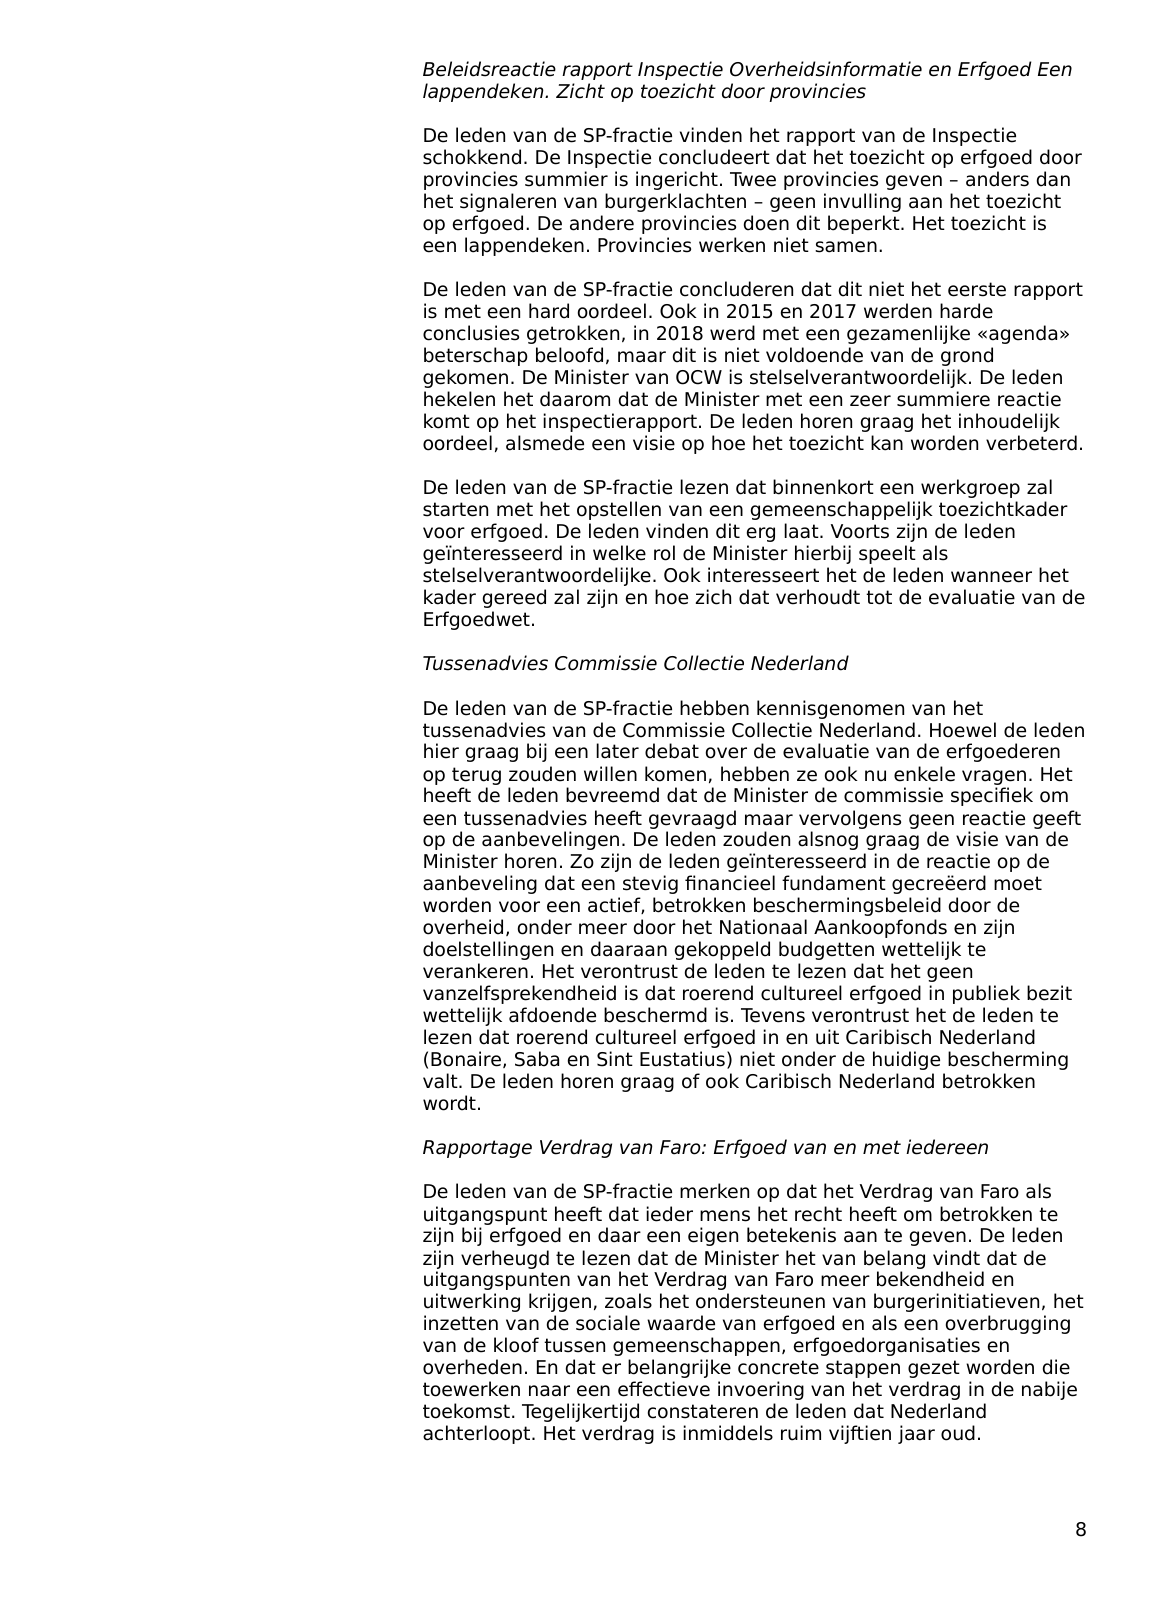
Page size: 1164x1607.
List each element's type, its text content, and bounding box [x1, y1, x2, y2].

text De leden van de SP-fractie concluderen dat dit niet het eerste rapport is met een hard oordeel. Ook in 2015 en 2017 werden harde conclusies getrokken, in 2018 werd met een gezamenlijke «agenda» beterschap beloofd, maar dit is niet voldoende van de grond gekomen. De Minister van OCW is stelselverantwoordelijk. De leden hekelen het daarom dat de Minister met een zeer summiere reactie komt op het inspectierapport. De leden horen graag het inhoudelijk oordeel, alsmede een visie op hoe het toezicht kan worden verbeterd. [422, 279, 1087, 455]
text De leden van de SP-fractie vinden het rapport van de Inspectie schokkend. De Inspectie concludeert dat het toezicht op erfgoed door provincies summier is ingericht. Twee provincies geven – anders dan het signaleren van burgerklachten – geen invulling aan het toezicht op erfgoed. De andere provincies doen dit beperkt. Het toezicht is een lappendeken. Provincies werken niet samen. [422, 125, 1087, 257]
subtitle Beleidsreactie rapport Inspectie Overheidsinformatie en Erfgoed Een lappendeken. Zicht op toezicht door provincies [422, 59, 1087, 103]
text De leden van de SP-fractie lezen dat binnenkort een werkgroep zal starten met het opstellen van een gemeenschappelijk toezichtkader voor erfgoed. De leden vinden dit erg laat. Voorts zijn de leden geïnteresseerd in welke rol de Minister hierbij speelt als stelselverantwoordelijke. Ook interesseert het de leden wanneer het kader gereed zal zijn en hoe zich dat verhoudt tot de evaluatie van de Erfgoedwet. [422, 477, 1087, 631]
subtitle Rapportage Verdrag van Faro: Erfgoed van en met iedereen [422, 1137, 1087, 1159]
text De leden van de SP-fractie merken op dat het Verdrag van Faro als uitgangspunt heeft dat ieder mens het recht heeft om betrokken te zijn bij erfgoed en daar een eigen betekenis aan te geven. De leden zijn verheugd te lezen dat de Minister het van belang vindt dat de uitgangspunten van het Verdrag van Faro meer bekendheid en uitwerking krijgen, zoals het ondersteunen van burgerinitiatieven, het inzetten van de sociale waarde van erfgoed en als een overbrugging van de kloof tussen gemeenschappen, erfgoedorganisaties en overheden. En dat er belangrijke concrete stappen gezet worden die toewerken naar een effectieve invoering van het verdrag in de nabije toekomst. Tegelijkertijd constateren de leden dat Nederland achterloopt. Het verdrag is inmiddels ruim vijftien jaar oud. [422, 1181, 1087, 1445]
text De leden van de SP-fractie hebben kennisgenomen van het tussenadvies van de Commissie Collectie Nederland. Hoewel de leden hier graag bij een later debat over de evaluatie van de erfgoederen op terug zouden willen komen, hebben ze ook nu enkele vragen. Het heeft de leden bevreemd dat de Minister de commissie specifiek om een tussenadvies heeft gevraagd maar vervolgens geen reactie geeft op de aanbevelingen. De leden zouden alsnog graag de visie van de Minister horen. Zo zijn de leden geïnteresseerd in de reactie op de aanbeveling dat een stevig financieel fundament gecreëerd moet worden voor een actief, betrokken beschermingsbeleid door de overheid, onder meer door het Nationaal Aankoopfonds en zijn doelstellingen en daaraan gekoppeld budgetten wettelijk te verankeren. Het verontrust de leden te lezen dat het geen vanzelfsprekendheid is dat roerend cultureel erfgoed in publiek bezit wettelijk afdoende beschermd is. Tevens verontrust het de leden te lezen dat roerend cultureel erfgoed in en uit Caribisch Nederland (Bonaire, Saba en Sint Eustatius) niet onder de huidige bescherming valt. De leden horen graag of ook Caribisch Nederland betrokken wordt. [422, 697, 1087, 1115]
subtitle Tussenadvies Commissie Collectie Nederland [422, 653, 1087, 675]
